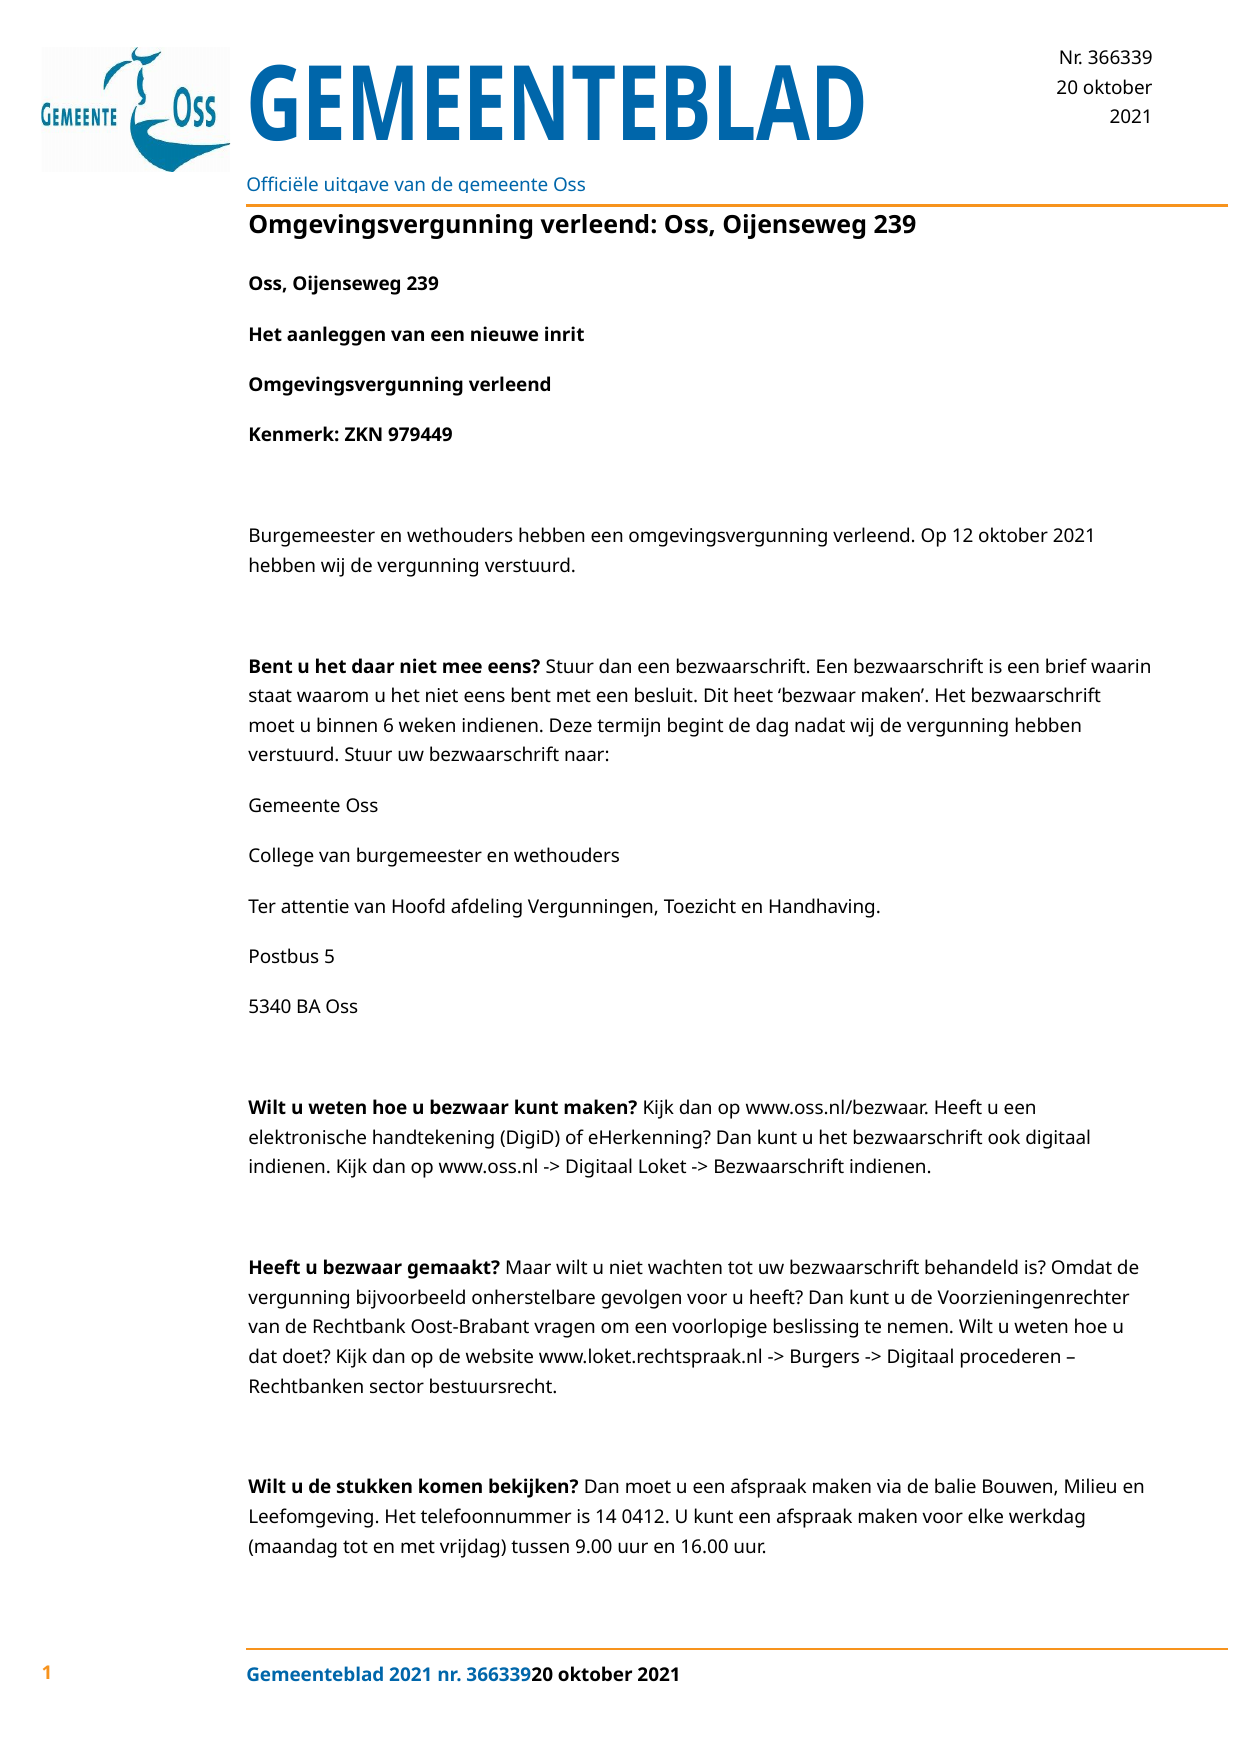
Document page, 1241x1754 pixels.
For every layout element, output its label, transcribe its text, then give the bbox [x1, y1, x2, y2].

text Het aanleggen van een nieuwe inrit [248, 321, 1152, 346]
text Heeft u bezwaar gemaakt? Maar wilt u niet wachten tot uw bezwaarschrift behandeld is? Omdat de vergunning bijvoorbeeld onherstelbare gevolgen voor u heeft? Dan kunt u de Voorzieningenrechter van de Rechtbank Oost-Brabant vragen om een voorlopige beslissing te nemen. Wilt u weten hoe u dat doet? Kijk dan op de website www.loket.rechtspraak.nl -> Burgers -> Digitaal procederen – Rechtbanken sector bestuursrecht. [248, 1254, 1152, 1398]
text Ter attentie van Hoofd afdeling Vergunningen, Toezicht en Handhaving. [248, 893, 1152, 918]
text Kenmerk: ZKN 979449 [248, 422, 1152, 447]
picture [41, 47, 231, 172]
text Omgevingsvergunning verleend: Oss, Oijenseweg 239 [248, 207, 1152, 241]
text Wilt u weten hoe u bezwaar kunt maken? Kijk dan op www.oss.nl/bezwaar. Heeft u een elektronische handtekening (DigiD) of eHerkenning? Dan kunt u het bezwaarschrift ook digitaal indienen. Kijk dan op www.oss.nl -> Digitaal Loket -> Bezwaarschrift indienen. [248, 1094, 1152, 1179]
text Bent u het daar niet mee eens? Stuur dan een bezwaarschrift. Een bezwaarschrift is een brief waarin staat waarom u het niet eens bent met een besluit. Dit heet ‘bezwaar maken’. Het bezwaarschrift moet u binnen 6 weken indienen. Deze termijn begint de dag nadat wij de vergunning hebben verstuurd. Stuur uw bezwaarschrift naar: [248, 653, 1152, 767]
text Burgemeester en wethouders hebben een omgevingsvergunning verleend. Op 12 oktober 2021 hebben wij de vergunning verstuurd. [248, 522, 1152, 578]
text Oss, Oijenseweg 239 [248, 270, 1152, 296]
text Wilt u de stukken komen bekijken? Dan moet u een afspraak maken via de balie Bouwen, Milieu en Leefomgeving. Het telefoonnummer is 14 0412. U kunt een afspraak maken voor elke werkdag (maandag tot en met vrijdag) tussen 9.00 uur en 16.00 uur. [248, 1474, 1152, 1558]
text College van burgemeester en wethouders [248, 842, 1152, 868]
text Postbus 5 [248, 943, 1152, 969]
text 5340 BA Oss [248, 994, 1152, 1019]
text Omgevingsvergunning verleend [248, 371, 1152, 397]
text Gemeente Oss [248, 792, 1152, 818]
